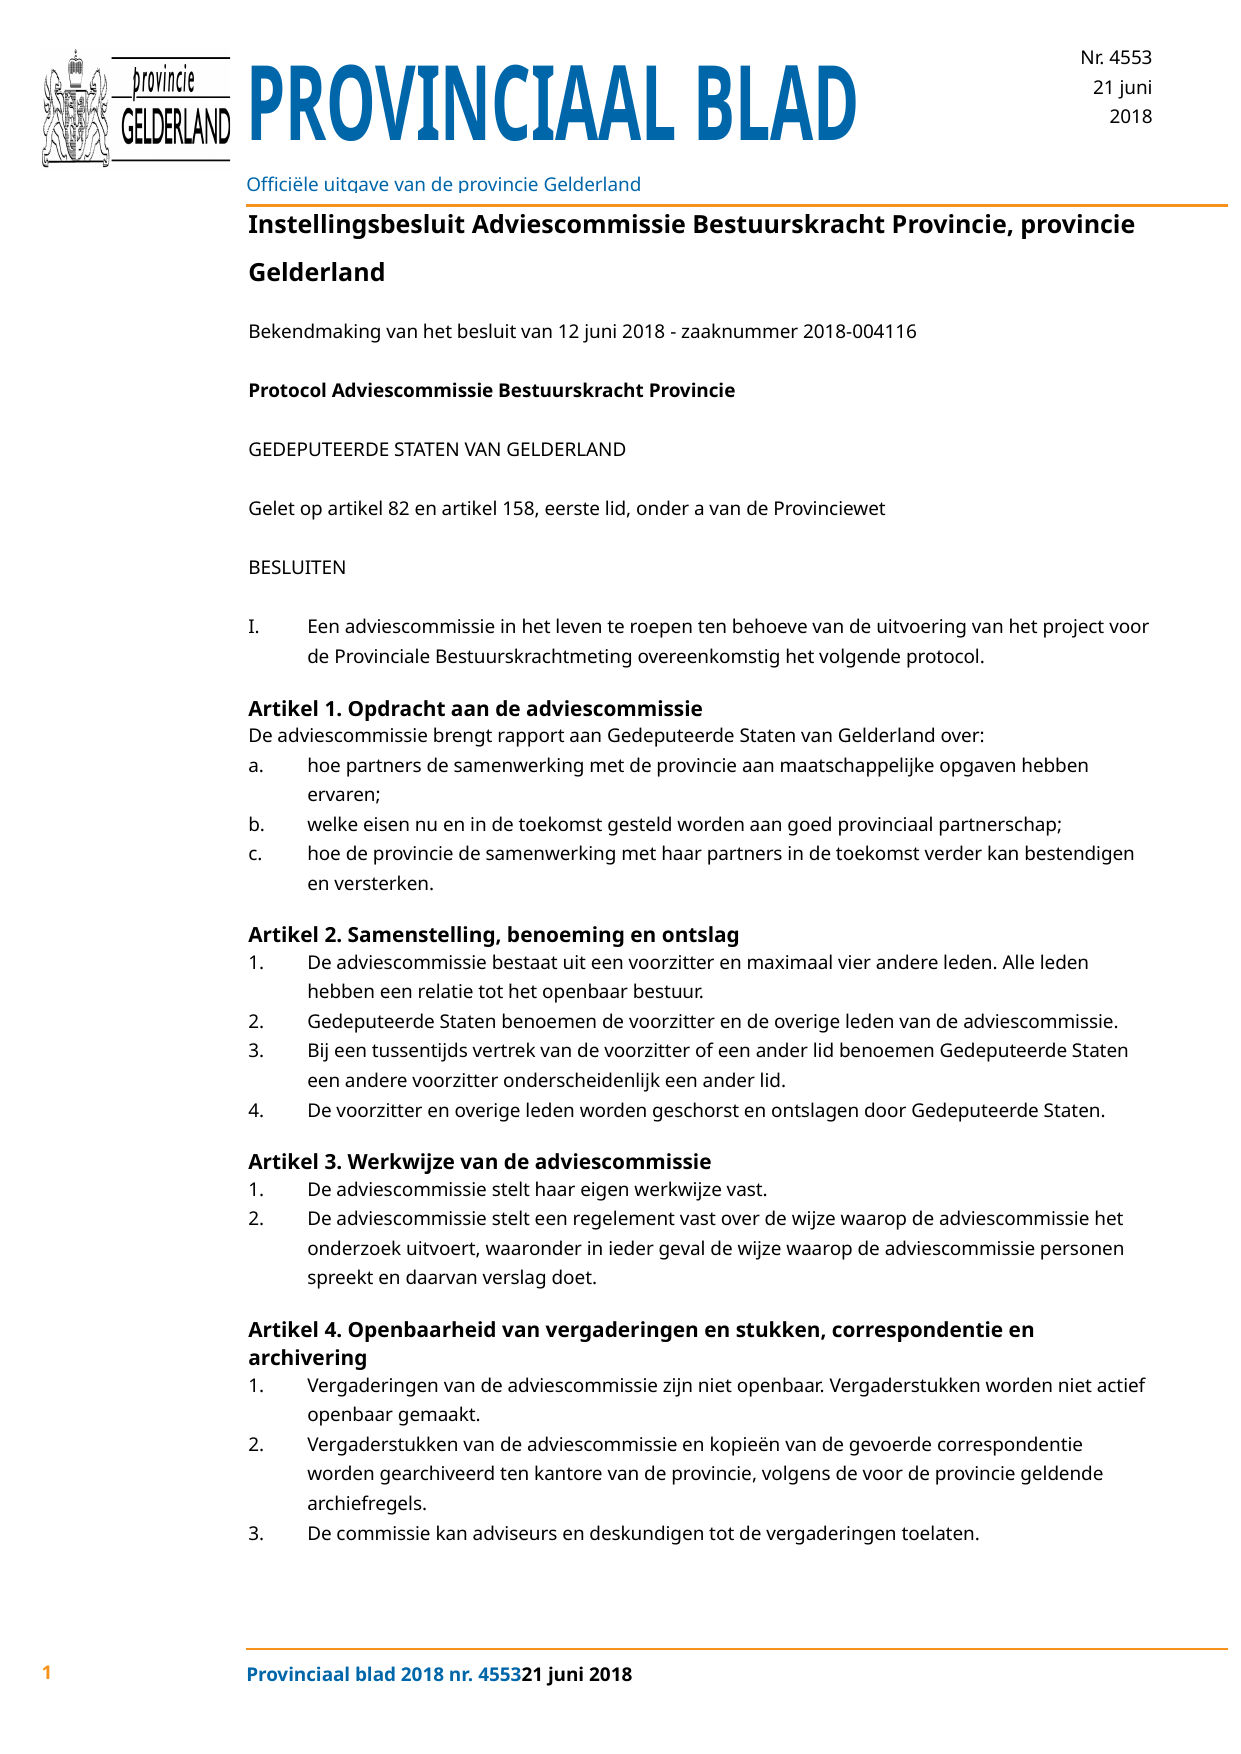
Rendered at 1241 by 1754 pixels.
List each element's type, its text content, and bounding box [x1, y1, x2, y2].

list Gedeputeerde Staten benoemen de voorzitter en de overige leden van de adviescommissie. [248, 1008, 1152, 1034]
list De voorzitter en overige leden worden geschorst en ontslagen door Gedeputeerde Staten. [248, 1097, 1152, 1123]
list De adviescommissie bestaat uit een voorzitter en maximaal vier andere leden. Alle leden hebben een relatie tot het openbaar bestuur. [248, 949, 1152, 1004]
text Bekendmaking van het besluit van 12 juni 2018 - zaaknummer 2018-004116 [248, 318, 1152, 344]
list De commissie kan adviseurs en deskundigen tot de vergaderingen toelaten. [248, 1520, 1152, 1545]
text GEDEPUTEERDE STATEN VAN GELDERLAND [248, 436, 1152, 462]
text Artikel 1. Opdracht aan de adviescommissie [248, 694, 1152, 722]
list hoe partners de samenwerking met de provincie aan maatschappelijke opgaven hebben ervaren; [248, 752, 1152, 807]
text De adviescommissie brengt rapport aan Gedeputeerde Staten van Gelderland over: [248, 722, 1152, 748]
list De adviescommissie stelt haar eigen werkwijze vast. [248, 1176, 1152, 1201]
text Artikel 4. Openbaarheid van vergaderingen en stukken, correspondentie en archivering [248, 1315, 1152, 1372]
list Een adviescommissie in het leven te roepen ten behoeve van de uitvoering van het project voor de Provinciale Bestuurskrachtmeting overeenkomstig het volgende protocol. [248, 614, 1152, 669]
list Bij een tussentijds vertrek van de voorzitter of een ander lid benoemen Gedeputeerde Staten een andere voorzitter onderscheidenlijk een ander lid. [248, 1038, 1152, 1093]
text Artikel 2. Samenstelling, benoeming en ontslag [248, 921, 1152, 949]
text Instellingsbesluit Adviescommissie Bestuurskracht Provincie, provincie Gelderland [248, 207, 1152, 288]
picture [41, 47, 231, 172]
list Vergaderingen van de adviescommissie zijn niet openbaar. Vergaderstukken worden niet actief openbaar gemaakt. [248, 1372, 1152, 1427]
list welke eisen nu en in de toekomst gesteld worden aan goed provinciaal partnerschap; [248, 811, 1152, 837]
list hoe de provincie de samenwerking met haar partners in de toekomst verder kan bestendigen en versterken. [248, 841, 1152, 896]
text Artikel 3. Werkwijze van de adviescommissie [248, 1147, 1152, 1176]
text Gelet op artikel 82 en artikel 158, eerste lid, onder a van de Provinciewet [248, 495, 1152, 521]
list De adviescommissie stelt een regelement vast over de wijze waarop de adviescommissie het onderzoek uitvoert, waaronder in ieder geval de wijze waarop de adviescommissie personen spreekt en daarvan verslag doet. [248, 1205, 1152, 1290]
list Vergaderstukken van de adviescommissie en kopieën van de gevoerde correspondentie worden gearchiveerd ten kantore van de provincie, volgens de voor de provincie geldende archiefregels. [248, 1431, 1152, 1516]
text Protocol Adviescommissie Bestuurskracht Provincie [248, 377, 1152, 403]
text BESLUITEN [248, 554, 1152, 580]
